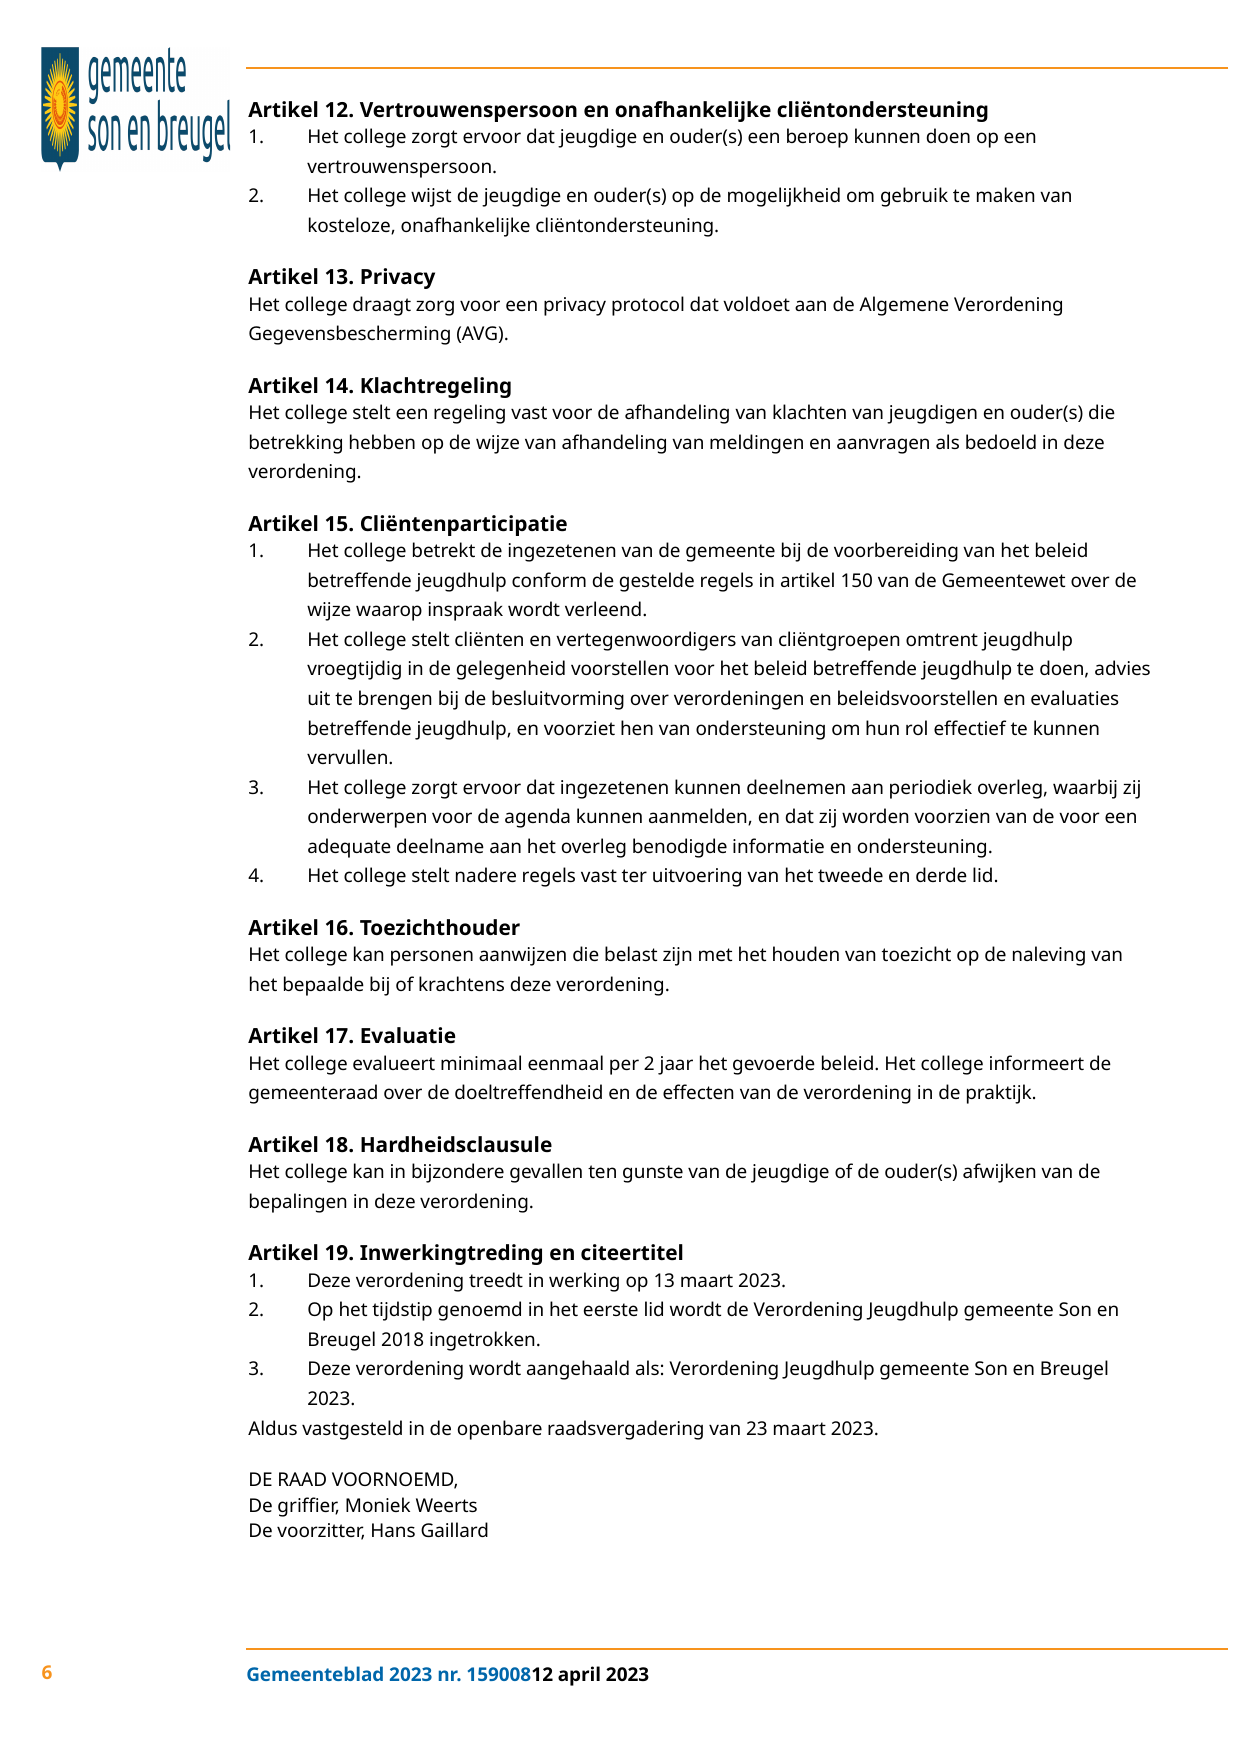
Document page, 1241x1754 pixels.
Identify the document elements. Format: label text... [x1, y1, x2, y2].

list Deze verordening wordt aangehaald als: Verordening Jeugdhulp gemeente Son en Breugel 2023. [248, 1356, 1152, 1411]
text Het college kan personen aanwijzen die belast zijn met het houden van toezicht op de naleving van het bepaalde bij of krachtens deze verordening. [248, 942, 1152, 997]
text Het college kan in bijzondere gevallen ten gunste van de jeugdige of de ouder(s) afwijken van de bepalingen in deze verordening. [248, 1158, 1152, 1214]
text Aldus vastgesteld in de openbare raadsvergadering van 23 maart 2023. [248, 1415, 1152, 1441]
picture [41, 47, 231, 172]
list Het college zorgt ervoor dat ingezetenen kunnen deelnemen aan periodiek overleg, waarbij zij onderwerpen voor de agenda kunnen aanmelden, en dat zij worden voorzien van de voor een adequate deelname aan het overleg benodigde informatie en ondersteuning. [248, 774, 1152, 859]
text Het college draagt zorg voor een privacy protocol dat voldoet aan de Algemene Verordening Gegevensbescherming (AVG). [248, 291, 1152, 346]
text Artikel 15. Cliëntenparticipatie [248, 509, 1152, 537]
text Artikel 19. Inwerkingtreding en citeertitel [248, 1238, 1152, 1267]
text Het college evalueert minimaal eenmaal per 2 jaar het gevoerde beleid. Het college informeert de gemeenteraad over de doeltreffendheid en de effecten van de verordening in de praktijk. [248, 1050, 1152, 1105]
text Artikel 18. Hardheidsclausule [248, 1130, 1152, 1158]
list Het college betrekt de ingezetenen van de gemeente bij de voorbereiding van het beleid betreffende jeugdhulp conform de gestelde regels in artikel 150 van de Gemeentewet over de wijze waarop inspraak wordt verleend. [248, 537, 1152, 622]
list Het college stelt nadere regels vast ter uitvoering van het tweede en derde lid. [248, 863, 1152, 888]
text Artikel 17. Evaluatie [248, 1022, 1152, 1050]
list Deze verordening treedt in werking op 13 maart 2023. [248, 1267, 1152, 1293]
text Artikel 13. Privacy [248, 262, 1152, 291]
text Artikel 12. Vertrouwenspersoon en onafhankelijke cliëntondersteuning [248, 95, 1152, 123]
text Het college stelt een regeling vast voor de afhandeling van klachten van jeugdigen en ouder(s) die betrekking hebben op de wijze van afhandeling van meldingen en aanvragen als bedoeld in deze verordening. [248, 399, 1152, 484]
text DE RAAD VOORNOEMD, [248, 1466, 1152, 1492]
text De voorzitter, Hans Gaillard [248, 1518, 1152, 1543]
text Artikel 16. Toezichthouder [248, 913, 1152, 942]
text De griffier, Moniek Weerts [248, 1492, 1152, 1518]
text Artikel 14. Klachtregeling [248, 371, 1152, 399]
list Het college wijst de jeugdige en ouder(s) op de mogelijkheid om gebruik te maken van kosteloze, onafhankelijke cliëntondersteuning. [248, 182, 1152, 238]
list Op het tijdstip genoemd in het eerste lid wordt de Verordening Jeugdhulp gemeente Son en Breugel 2018 ingetrokken. [248, 1296, 1152, 1352]
list Het college stelt cliënten en vertegenwoordigers van cliëntgroepen omtrent jeugdhulp vroegtijdig in de gelegenheid voorstellen voor het beleid betreffende jeugdhulp te doen, advies uit te brengen bij de besluitvorming over verordeningen en beleidsvoorstellen en evaluaties betreffende jeugdhulp, en voorziet hen van ondersteuning om hun rol effectief te kunnen vervullen. [248, 626, 1152, 770]
list Het college zorgt ervoor dat jeugdige en ouder(s) een beroep kunnen doen op een vertrouwenspersoon. [248, 123, 1152, 178]
